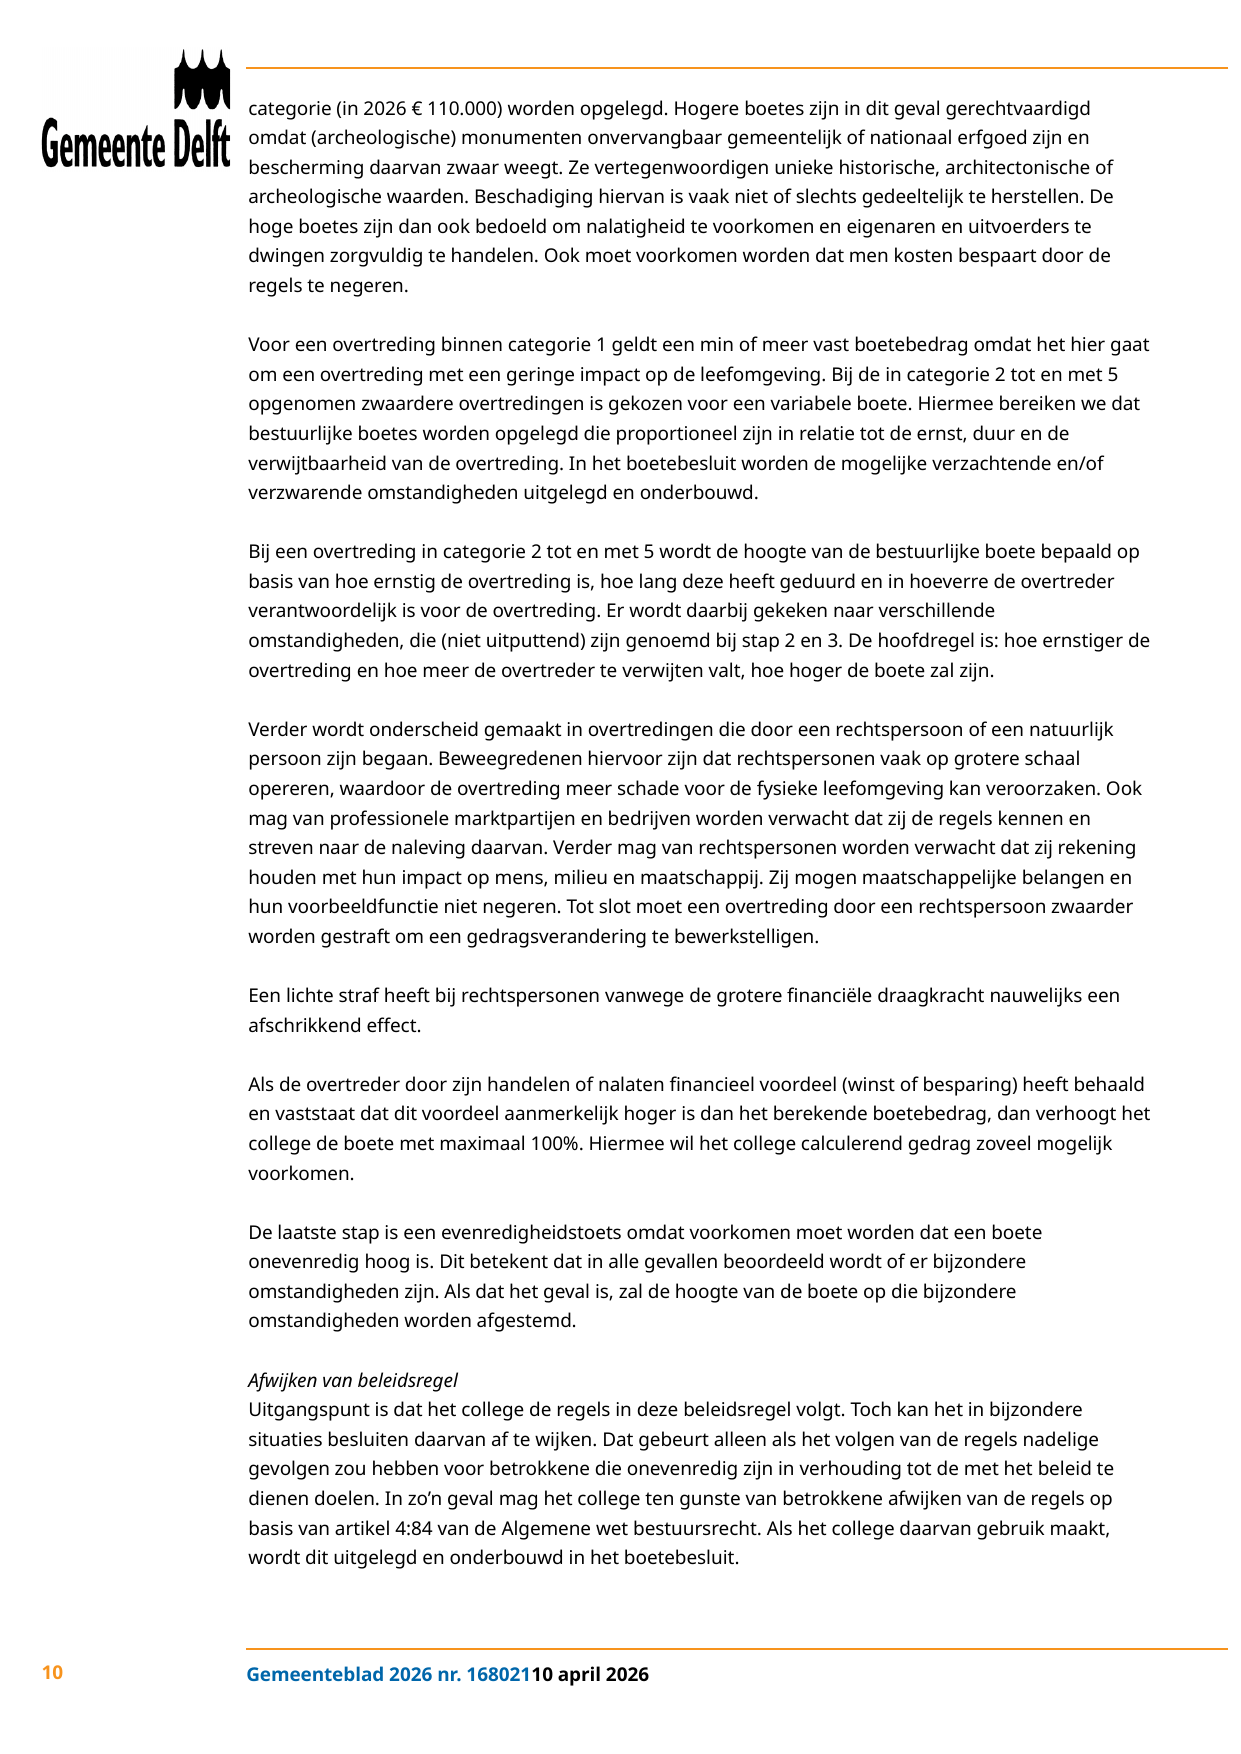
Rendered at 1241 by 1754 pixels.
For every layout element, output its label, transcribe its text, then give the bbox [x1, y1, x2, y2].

text categorie (in 2026 € 110.000) worden opgelegd. Hogere boetes zijn in dit geval gerechtvaardigd omdat (archeologische) monumenten onvervangbaar gemeentelijk of nationaal erfgoed zijn en bescherming daarvan zwaar weegt. Ze vertegenwoordigen unieke historische, architectonische of archeologische waarden. Beschadiging hiervan is vaak niet of slechts gedeeltelijk te herstellen. De hoge boetes zijn dan ook bedoeld om nalatigheid te voorkomen en eigenaren en uitvoerders te dwingen zorgvuldig te handelen. Ook moet voorkomen worden dat men kosten bespaart door de regels te negeren. [248, 95, 1152, 298]
text Bij een overtreding in categorie 2 tot en met 5 wordt de hoogte van de bestuurlijke boete bepaald op basis van hoe ernstig de overtreding is, hoe lang deze heeft geduurd en in hoeverre de overtreder verantwoordelijk is voor de overtreding. Er wordt daarbij gekeken naar verschillende omstandigheden, die (niet uitputtend) zijn genoemd bij stap 2 en 3. De hoofdregel is: hoe ernstiger de overtreding en hoe meer de overtreder te verwijten valt, hoe hoger de boete zal zijn. [248, 538, 1152, 683]
text Verder wordt onderscheid gemaakt in overtredingen die door een rechtspersoon of een natuurlijk persoon zijn begaan. Beweegredenen hiervoor zijn dat rechtspersonen vaak op grotere schaal opereren, waardoor de overtreding meer schade voor de fysieke leefomgeving kan veroorzaken. Ook mag van professionele marktpartijen en bedrijven worden verwacht dat zij de regels kennen en streven naar de naleving daarvan. Verder mag van rechtspersonen worden verwacht dat zij rekening houden met hun impact op mens, milieu en maatschappij. Zij mogen maatschappelijke belangen en hun voorbeeldfunctie niet negeren. Tot slot moet een overtreding door een rechtspersoon zwaarder worden gestraft om een gedragsverandering te bewerkstelligen. [248, 716, 1152, 949]
text Uitgangspunt is dat het college de regels in deze beleidsregel volgt. Toch kan het in bijzondere situaties besluiten daarvan af te wijken. Dat gebeurt alleen als het volgen van de regels nadelige gevolgen zou hebben voor betrokkene die onevenredig zijn in verhouding tot de met het beleid te dienen doelen. In zo’n geval mag het college ten gunste van betrokkene afwijken van de regels op basis van artikel 4:84 van de Algemene wet bestuursrecht. Als het college daarvan gebruik maakt, wordt dit uitgelegd en onderbouwd in het boetebesluit. [248, 1396, 1152, 1570]
picture [41, 47, 231, 172]
text Een lichte straf heeft bij rechtspersonen vanwege de grotere financiële draagkracht nauwelijks een afschrikkend effect. [248, 982, 1152, 1038]
text Als de overtreder door zijn handelen of nalaten financieel voordeel (winst of besparing) heeft behaald en vaststaat dat dit voordeel aanmerkelijk hoger is dan het berekende boetebedrag, dan verhoogt het college de boete met maximaal 100%. Hiermee wil het college calculerend gedrag zoveel mogelijk voorkomen. [248, 1071, 1152, 1186]
text Afwijken van beleidsregel [248, 1367, 1152, 1393]
text De laatste stap is een evenredigheidstoets omdat voorkomen moet worden dat een boete onevenredig hoog is. Dit betekent dat in alle gevallen beoordeeld wordt of er bijzondere omstandigheden zijn. Als dat het geval is, zal de hoogte van de boete op die bijzondere omstandigheden worden afgestemd. [248, 1219, 1152, 1333]
text Voor een overtreding binnen categorie 1 geldt een min of meer vast boetebedrag omdat het hier gaat om een overtreding met een geringe impact op de leefomgeving. Bij de in categorie 2 tot en met 5 opgenomen zwaardere overtredingen is gekozen voor een variabele boete. Hiermee bereiken we dat bestuurlijke boetes worden opgelegd die proportioneel zijn in relatie tot de ernst, duur en de verwijtbaarheid van de overtreding. In het boetebesluit worden de mogelijke verzachtende en/of verzwarende omstandigheden uitgelegd en onderbouwd. [248, 331, 1152, 505]
